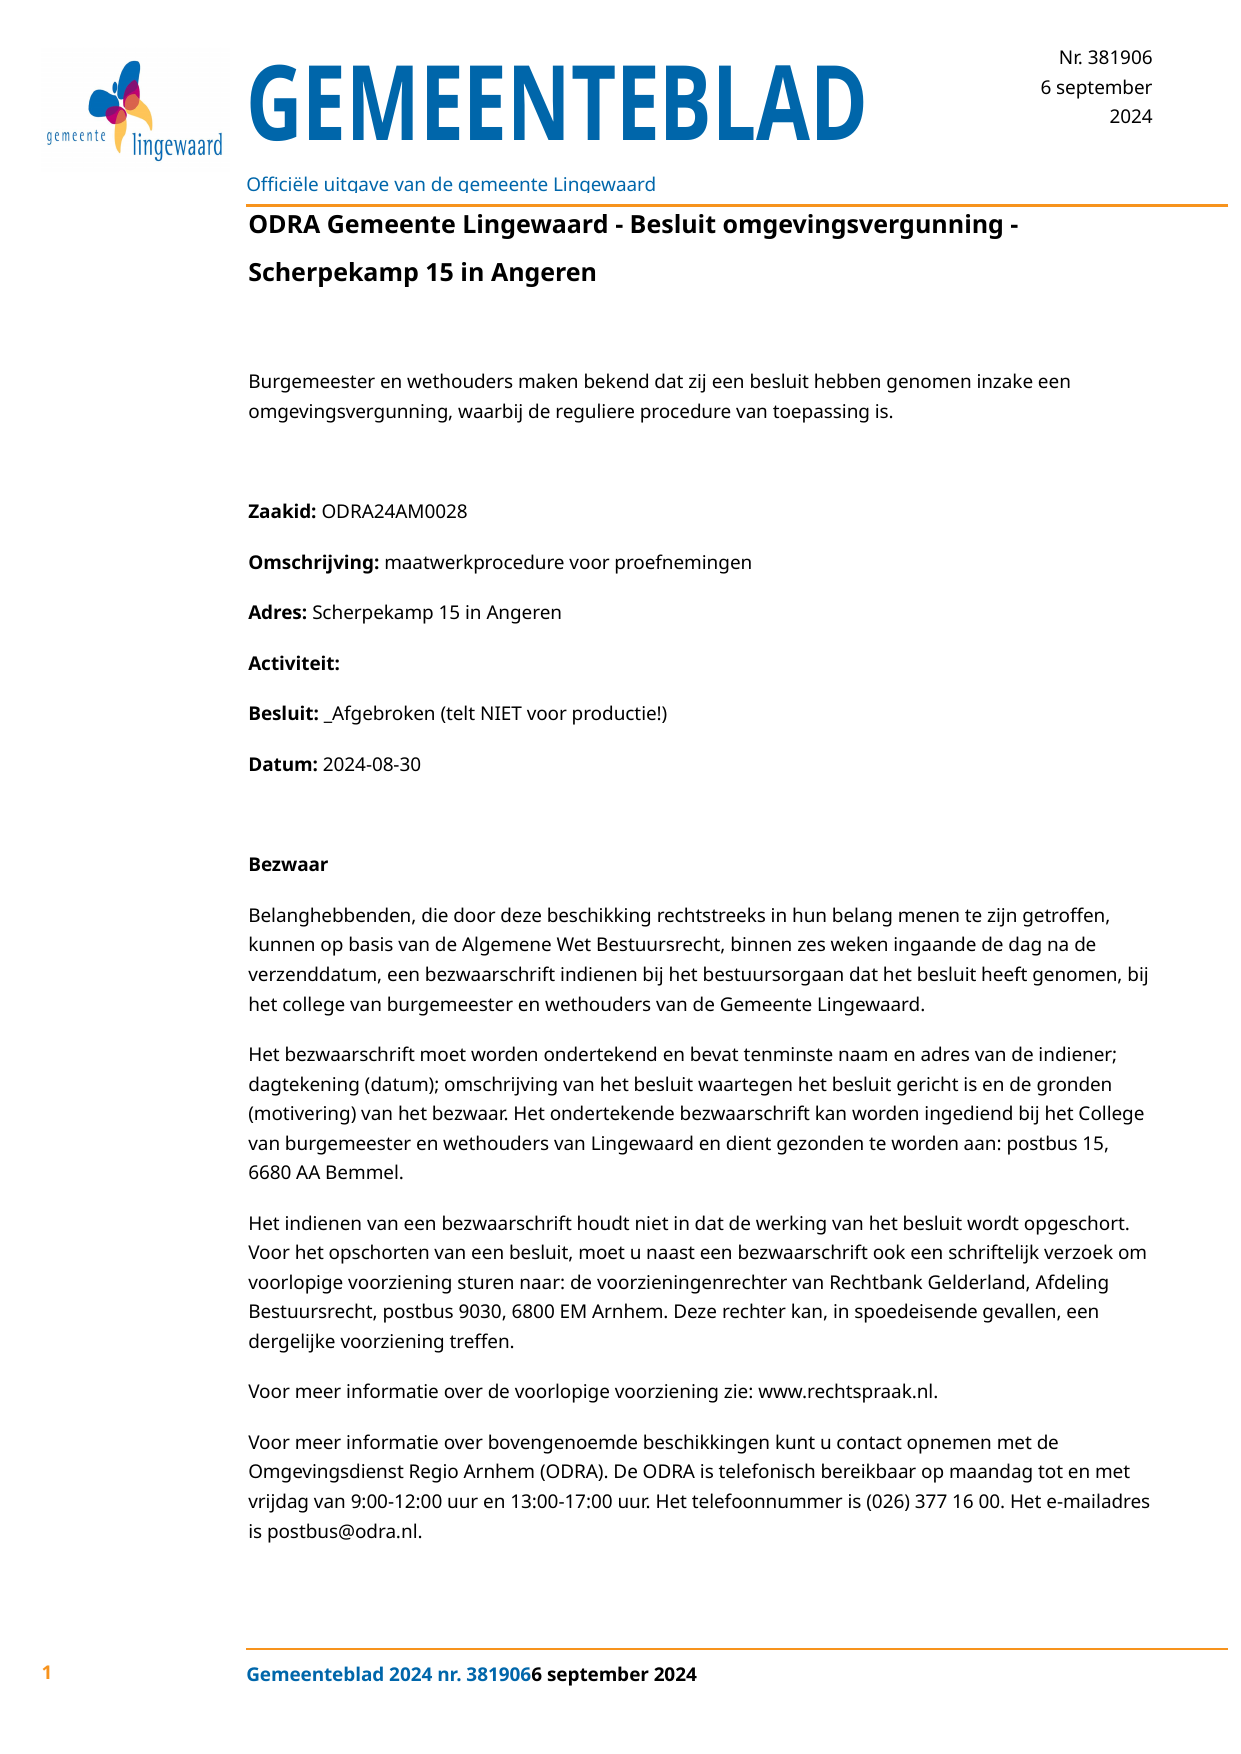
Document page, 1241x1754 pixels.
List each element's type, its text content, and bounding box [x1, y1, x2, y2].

text Activiteit: [248, 650, 1152, 676]
text Voor meer informatie over bovengenoemde beschikkingen kunt u contact opnemen met de Omgevingsdienst Regio Arnhem (ODRA). De ODRA is telefonisch bereikbaar op maandag tot en met vrijdag van 9:00-12:00 uur en 13:00-17:00 uur. Het telefoonnummer is (026) 377 16 00. Het e-mailadres is postbus@odra.nl. [248, 1429, 1152, 1544]
text Adres: Scherpekamp 15 in Angeren [248, 599, 1152, 625]
text Het indienen van een bezwaarschrift houdt niet in dat de werking van het besluit wordt opgeschort. Voor het opschorten van een besluit, moet u naast een bezwaarschrift ook een schriftelijk verzoek om voorlopige voorziening sturen naar: de voorzieningenrechter van Rechtbank Gelderland, Afdeling Bestuursrecht, postbus 9030, 6800 EM Arnhem. Deze rechter kan, in spoedeisende gevallen, een dergelijke voorziening treffen. [248, 1210, 1152, 1354]
text Besluit: _Afgebroken (telt NIET voor productie!) [248, 700, 1152, 726]
text Datum: 2024-08-30 [248, 751, 1152, 777]
text Het bezwaarschrift moet worden ondertekend en bevat tenminste naam en adres van de indiener; dagtekening (datum); omschrijving van het besluit waartegen het besluit gericht is en de gronden (motivering) van het bezwaar. Het ondertekende bezwaarschrift kan worden ingediend bij het College van burgemeester en wethouders van Lingewaard en dient gezonden te worden aan: postbus 15, 6680 AA Bemmel. [248, 1041, 1152, 1185]
text Voor meer informatie over de voorlopige voorziening zie: www.rechtspraak.nl. [248, 1379, 1152, 1404]
text Omschrijving: maatwerkprocedure voor proefnemingen [248, 549, 1152, 575]
text Zaakid: ODRA24AM0028 [248, 499, 1152, 524]
text Belanghebbenden, die door deze beschikking rechtstreeks in hun belang menen te zijn getroffen, kunnen op basis van de Algemene Wet Bestuursrecht, binnen zes weken ingaande de dag na de verzenddatum, een bezwaarschrift indienen bij het bestuursorgaan dat het besluit heeft genomen, bij het college van burgemeester en wethouders van de Gemeente Lingewaard. [248, 902, 1152, 1017]
text Burgemeester en wethouders maken bekend dat zij een besluit hebben genomen inzake een omgevingsvergunning, waarbij de reguliere procedure van toepassing is. [248, 368, 1152, 424]
picture [41, 47, 231, 172]
text Bezwaar [248, 852, 1152, 877]
text ODRA Gemeente Lingewaard - Besluit omgevingsvergunning - Scherpekamp 15 in Angeren [248, 207, 1152, 288]
